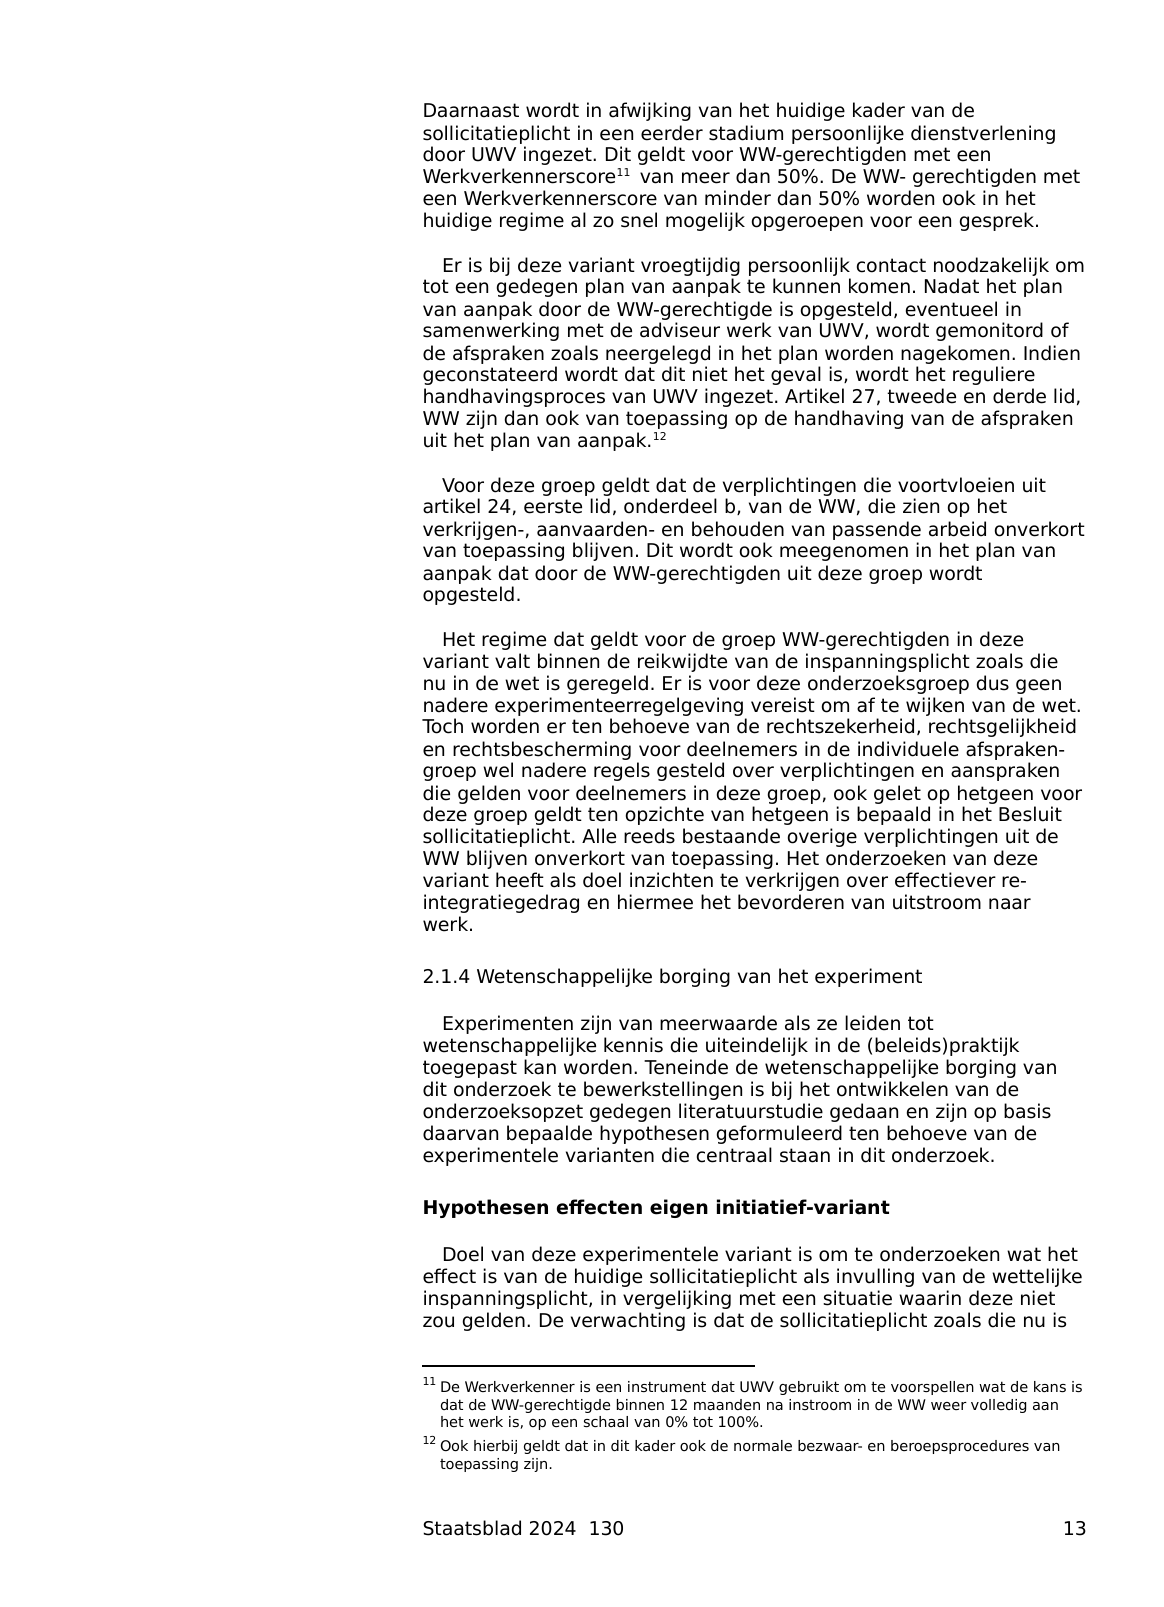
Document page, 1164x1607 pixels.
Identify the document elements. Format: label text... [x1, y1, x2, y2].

text Er is bij deze variant vroegtijdig persoonlijk contact noodzakelijk om tot een gedegen plan van aanpak te kunnen komen. Nadat het plan van aanpak door de WW-gerechtigde is opgesteld, eventueel in samenwerking met de adviseur werk van UWV, wordt gemonitord of de afspraken zoals neergelegd in het plan worden nagekomen. Indien geconstateerd wordt dat dit niet het geval is, wordt het reguliere handhavingsproces van UWV ingezet. Artikel 27, tweede en derde lid, WW zijn dan ook van toepassing op de handhaving van de afspraken uit het plan van aanpak. [422, 254, 1087, 452]
text Doel van deze experimentele variant is om te onderzoeken wat het effect is van de huidige sollicitatieplicht als invulling van de wettelijke inspanningsplicht, in vergelijking met een situatie waarin deze niet zou gelden. De verwachting is dat de sollicitatieplicht zoals die nu is [422, 1244, 1087, 1332]
subtitle 2.1.4 Wetenschappelijke borging van het experiment [422, 966, 1087, 988]
text De Werkverkenner is een instrument dat UWV gebruikt om te voorspellen wat de kans is dat de WW-gerechtigde binnen 12 maanden na instroom in de WW weer volledig aan het werk is, op een schaal van 0% tot 100%. [422, 1375, 1087, 1431]
text Het regime dat geldt voor de groep WW-gerechtigden in deze variant valt binnen de reikwijdte van de inspanningsplicht zoals die nu in de wet is geregeld. Er is voor deze onderzoeksgroep dus geen nadere experimenteerregelgeving vereist om af te wijken van de wet. Toch worden er ten behoeve van de rechtszekerheid, rechtsgelijkheid en rechtsbescherming voor deelnemers in de individuele afspraken-groep wel nadere regels gesteld over verplichtingen en aanspraken die gelden voor deelnemers in deze groep, ook gelet op hetgeen voor deze groep geldt ten opzichte van hetgeen is bepaald in het Besluit sollicitatieplicht. Alle reeds bestaande overige verplichtingen uit de WW blijven onverkort van toepassing. Het onderzoeken van deze variant heeft als doel inzichten te verkrijgen over effectiever re-integratiegedrag en hiermee het bevorderen van uitstroom naar werk. [422, 628, 1087, 936]
text Daarnaast wordt in afwijking van het huidige kader van de sollicitatieplicht in een eerder stadium persoonlijke dienstverlening door UWV ingezet. Dit geldt voor WW-gerechtigden met een Werkverkennerscore van meer dan 50%. De WW- gerechtigden met een Werkverkennerscore van minder dan 50% worden ook in het huidige regime al zo snel mogelijk opgeroepen voor een gesprek. [422, 100, 1087, 232]
text Voor deze groep geldt dat de verplichtingen die voortvloeien uit artikel 24, eerste lid, onderdeel b, van de WW, die zien op het verkrijgen-, aanvaarden- en behouden van passende arbeid onverkort van toepassing blijven. Dit wordt ook meegenomen in het plan van aanpak dat door de WW-gerechtigden uit deze groep wordt opgesteld. [422, 474, 1087, 606]
text Ook hierbij geldt dat in dit kader ook de normale bezwaar- en beroepsprocedures van toepassing zijn. [422, 1434, 1087, 1473]
subtitle Hypothesen effecten eigen initiatief-variant [422, 1197, 1087, 1219]
text Experimenten zijn van meerwaarde als ze leiden tot wetenschappelijke kennis die uiteindelijk in de (beleids)praktijk toegepast kan worden. Teneinde de wetenschappelijke borging van dit onderzoek te bewerkstellingen is bij het ontwikkelen van de onderzoeksopzet gedegen literatuurstudie gedaan en zijn op basis daarvan bepaalde hypothesen geformuleerd ten behoeve van de experimentele varianten die centraal staan in dit onderzoek. [422, 1013, 1087, 1167]
